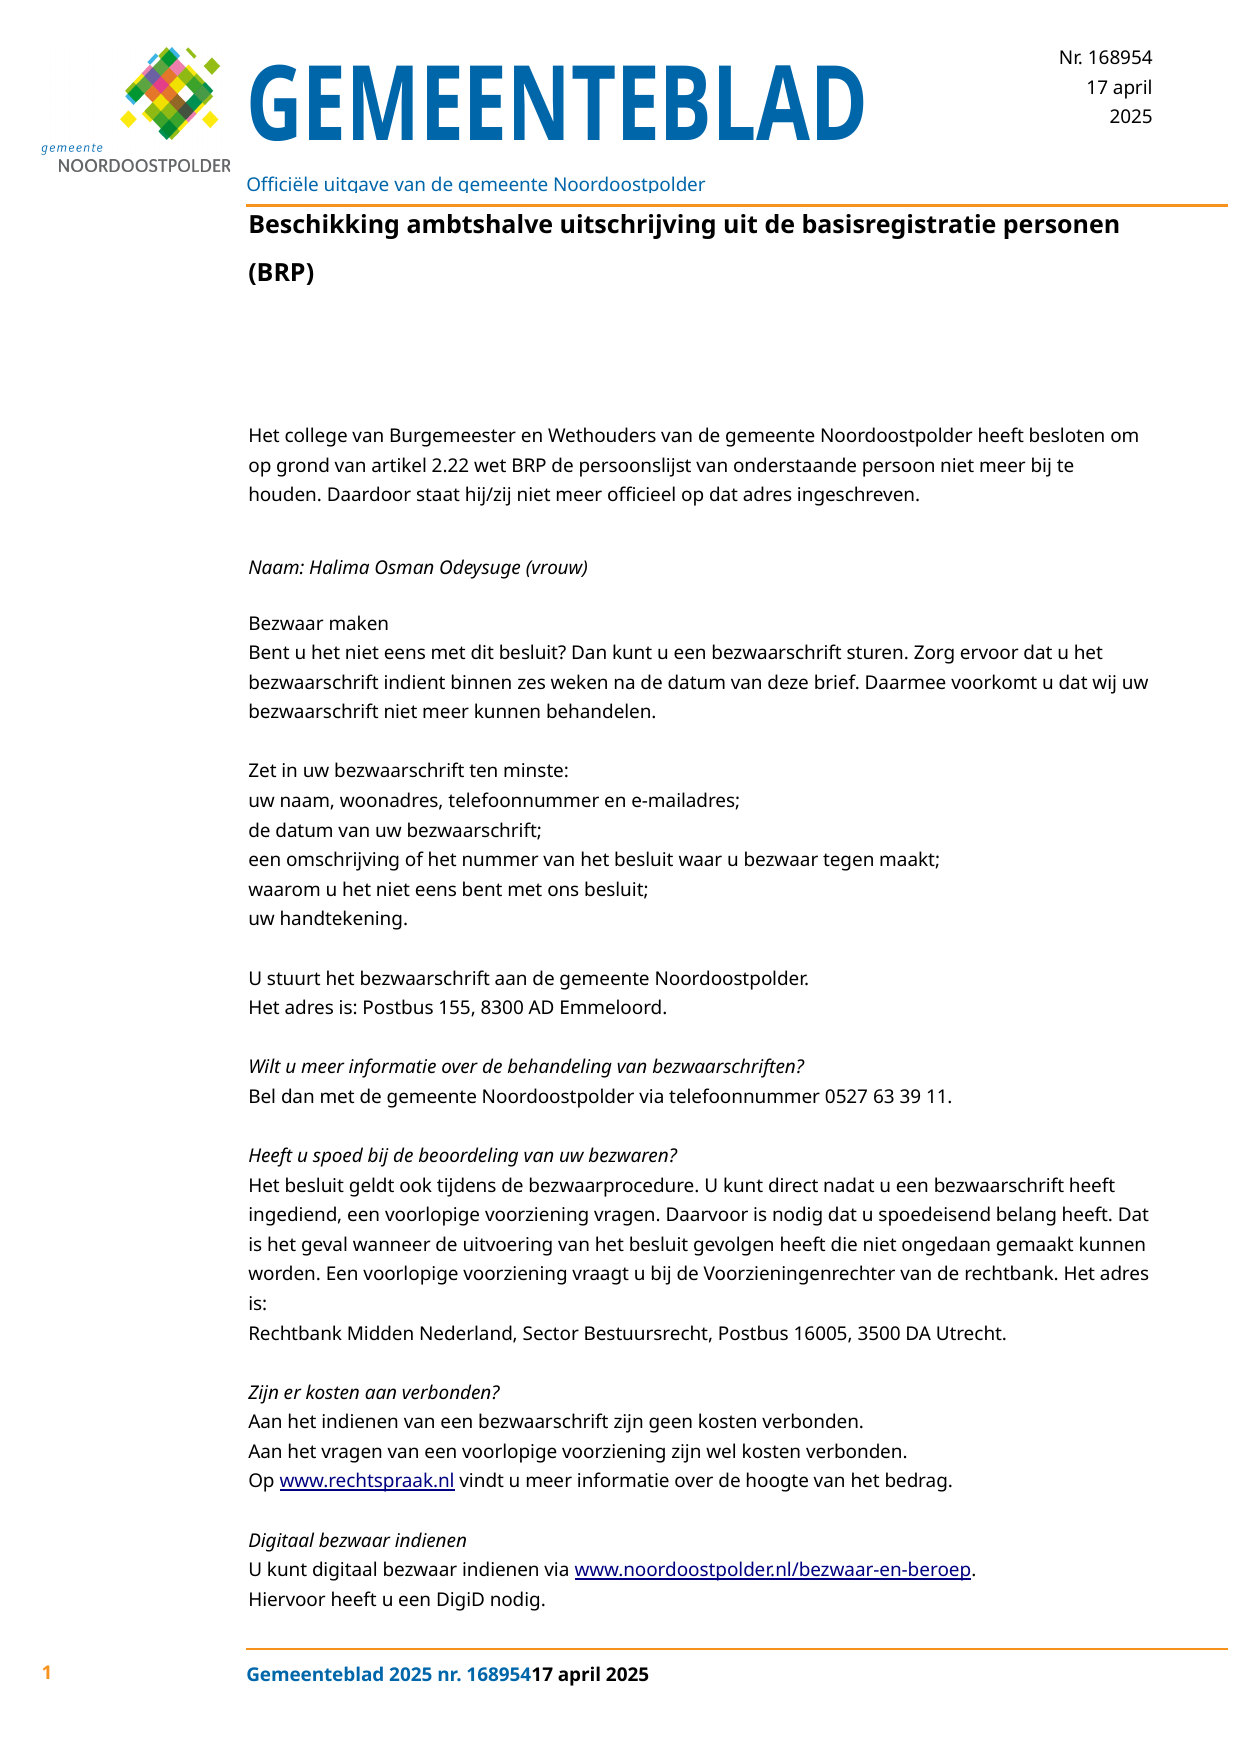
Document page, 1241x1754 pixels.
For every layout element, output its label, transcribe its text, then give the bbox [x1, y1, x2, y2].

text Het besluit geldt ook tijdens de bezwaarprocedure. U kunt direct nadat u een bezwaarschrift heeft ingediend, een voorlopige voorziening vragen. Daarvoor is nodig dat u spoedeisend belang heeft. Dat is het geval wanneer de uitvoering van het besluit gevolgen heeft die niet ongedaan gemaakt kunnen worden. Een voorlopige voorziening vraagt u bij de Voorzieningenrechter van de rechtbank. Het adres is: [248, 1172, 1152, 1316]
text Zijn er kosten aan verbonden? [248, 1379, 1152, 1404]
text waarom u het niet eens bent met ons besluit; [248, 876, 1152, 902]
text uw naam, woonadres, telefoonnummer en e-mailadres; [248, 787, 1152, 813]
text Het adres is: Postbus 155, 8300 AD Emmeloord. [248, 994, 1152, 1020]
text Wilt u meer informatie over de behandeling van bezwaarschriften? [248, 1053, 1152, 1079]
text Het college van Burgemeester en Wethouders van de gemeente Noordoostpolder heeft besloten om op grond van artikel 2.22 wet BRP de persoonslijst van onderstaande persoon niet meer bij te houden. Daardoor staat hij/zij niet meer officieel op dat adres ingeschreven. [248, 422, 1152, 507]
text de datum van uw bezwaarschrift; [248, 817, 1152, 842]
text Naam: Halima Osman Odeysuge (vrouw) [248, 554, 1152, 580]
text Bezwaar maken [248, 610, 1152, 635]
text Op www.rechtspraak.nl vindt u meer informatie over de hoogte van het bedrag. [248, 1468, 1152, 1493]
text een omschrijving of het nummer van het besluit waar u bezwaar tegen maakt; [248, 846, 1152, 872]
text U stuurt het bezwaarschrift aan de gemeente Noordoostpolder. [248, 965, 1152, 990]
picture [41, 47, 231, 172]
text Aan het vragen van een voorlopige voorziening zijn wel kosten verbonden. [248, 1438, 1152, 1464]
text uw handtekening. [248, 906, 1152, 931]
text Heeft u spoed bij de beoordeling van uw bezwaren? [248, 1142, 1152, 1168]
text Digitaal bezwaar indienen [248, 1527, 1152, 1552]
text Zet in uw bezwaarschrift ten minste: [248, 758, 1152, 783]
text Beschikking ambtshalve uitschrijving uit de basisregistratie personen (BRP) [248, 207, 1152, 288]
text Bel dan met de gemeente Noordoostpolder via telefoonnummer 0527 63 39 11. [248, 1083, 1152, 1109]
text Aan het indienen van een bezwaarschrift zijn geen kosten verbonden. [248, 1408, 1152, 1434]
text U kunt digitaal bezwaar indienen via www.noordoostpolder.nl/bezwaar-en-beroep. [248, 1556, 1152, 1582]
text Hiervoor heeft u een DigiD nodig. [248, 1586, 1152, 1612]
text Rechtbank Midden Nederland, Sector Bestuursrecht, Postbus 16005, 3500 DA Utrecht. [248, 1320, 1152, 1345]
text Bent u het niet eens met dit besluit? Dan kunt u een bezwaarschrift sturen. Zorg ervoor dat u het bezwaarschrift indient binnen zes weken na de datum van deze brief. Daarmee voorkomt u dat wij uw bezwaarschrift niet meer kunnen behandelen. [248, 639, 1152, 724]
